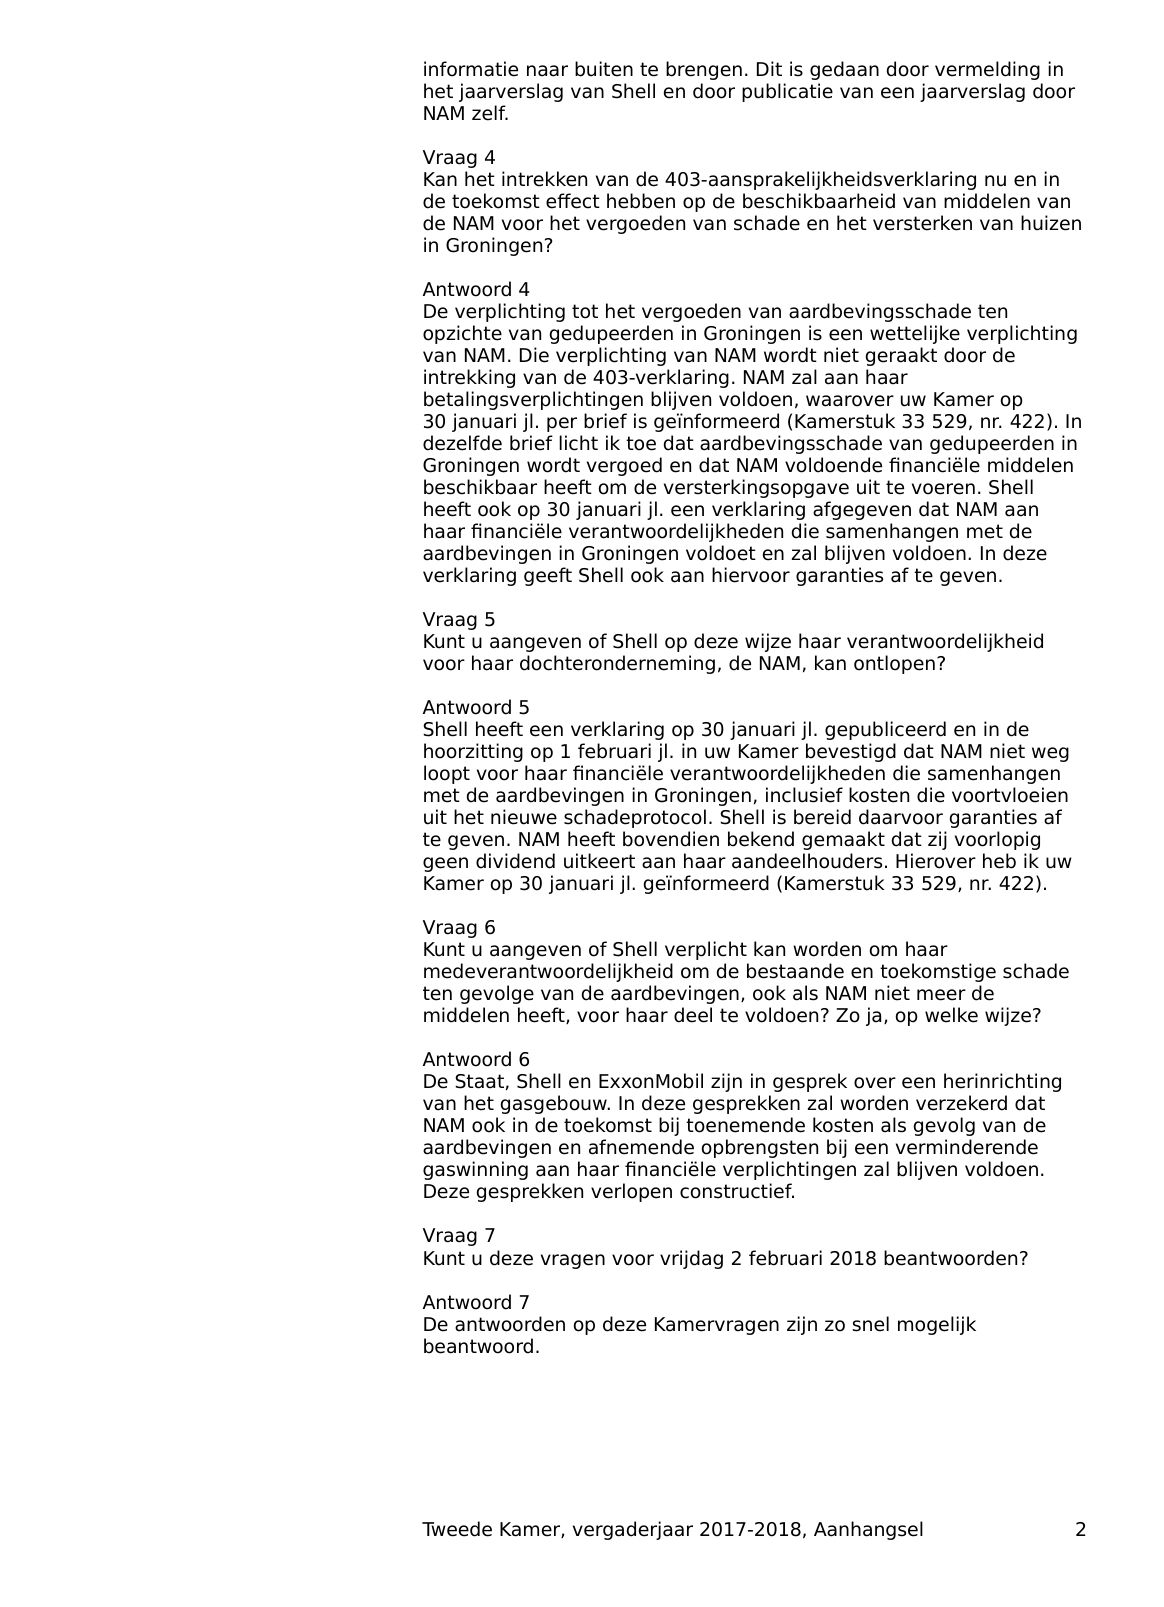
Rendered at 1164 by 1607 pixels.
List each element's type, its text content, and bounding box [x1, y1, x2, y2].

text Kunt u aangeven of Shell op deze wijze haar verantwoordelijkheid voor haar dochteronderneming, de NAM, kan ontlopen? [422, 631, 1087, 675]
text De antwoorden op deze Kamervragen zijn zo snel mogelijk beantwoord. [422, 1313, 1087, 1357]
text Vraag 4 [422, 147, 1087, 169]
text Shell heeft een verklaring op 30 januari jl. gepubliceerd en in de hoorzitting op 1 februari jl. in uw Kamer bevestigd dat NAM niet weg loopt voor haar financiële verantwoordelijkheden die samenhangen met de aardbevingen in Groningen, inclusief kosten die voortvloeien uit het nieuwe schadeprotocol. Shell is bereid daarvoor garanties af te geven. NAM heeft bovendien bekend gemaakt dat zij voorlopig geen dividend uitkeert aan haar aandeelhouders. Hierover heb ik uw Kamer op 30 januari jl. geïnformeerd (Kamerstuk 33 529, nr. 422). [422, 719, 1087, 895]
text Antwoord 7 [422, 1292, 1087, 1313]
text Kunt u aangeven of Shell verplicht kan worden om haar medeverantwoordelijkheid om de bestaande en toekomstige schade ten gevolge van de aardbevingen, ook als NAM niet meer de middelen heeft, voor haar deel te voldoen? Zo ja, op welke wijze? [422, 939, 1087, 1027]
text Antwoord 5 [422, 697, 1087, 719]
text Antwoord 4 [422, 279, 1087, 301]
text Vraag 5 [422, 609, 1087, 631]
text Kunt u deze vragen voor vrijdag 2 februari 2018 beantwoorden? [422, 1247, 1087, 1269]
text Vraag 7 [422, 1225, 1087, 1247]
text De Staat, Shell en ExxonMobil zijn in gesprek over een herinrichting van het gasgebouw. In deze gesprekken zal worden verzekerd dat NAM ook in de toekomst bij toenemende kosten als gevolg van de aardbevingen en afnemende opbrengsten bij een verminderende gaswinning aan haar financiële verplichtingen zal blijven voldoen. Deze gesprekken verlopen constructief. [422, 1071, 1087, 1203]
text informatie naar buiten te brengen. Dit is gedaan door vermelding in het jaarverslag van Shell en door publicatie van een jaarverslag door NAM zelf. [422, 59, 1087, 125]
text Kan het intrekken van de 403-aansprakelijkheidsverklaring nu en in de toekomst effect hebben op de beschikbaarheid van middelen van de NAM voor het vergoeden van schade en het versterken van huizen in Groningen? [422, 169, 1087, 257]
text Vraag 6 [422, 917, 1087, 939]
text Antwoord 6 [422, 1049, 1087, 1071]
text De verplichting tot het vergoeden van aardbevingsschade ten opzichte van gedupeerden in Groningen is een wettelijke verplichting van NAM. Die verplichting van NAM wordt niet geraakt door de intrekking van de 403-verklaring. NAM zal aan haar betalingsverplichtingen blijven voldoen, waarover uw Kamer op 30 januari jl. per brief is geïnformeerd (Kamerstuk 33 529, nr. 422). In dezelfde brief licht ik toe dat aardbevingsschade van gedupeerden in Groningen wordt vergoed en dat NAM voldoende financiële middelen beschikbaar heeft om de versterkingsopgave uit te voeren. Shell heeft ook op 30 januari jl. een verklaring afgegeven dat NAM aan haar financiële verantwoordelijkheden die samenhangen met de aardbevingen in Groningen voldoet en zal blijven voldoen. In deze verklaring geeft Shell ook aan hiervoor garanties af te geven. [422, 301, 1087, 587]
